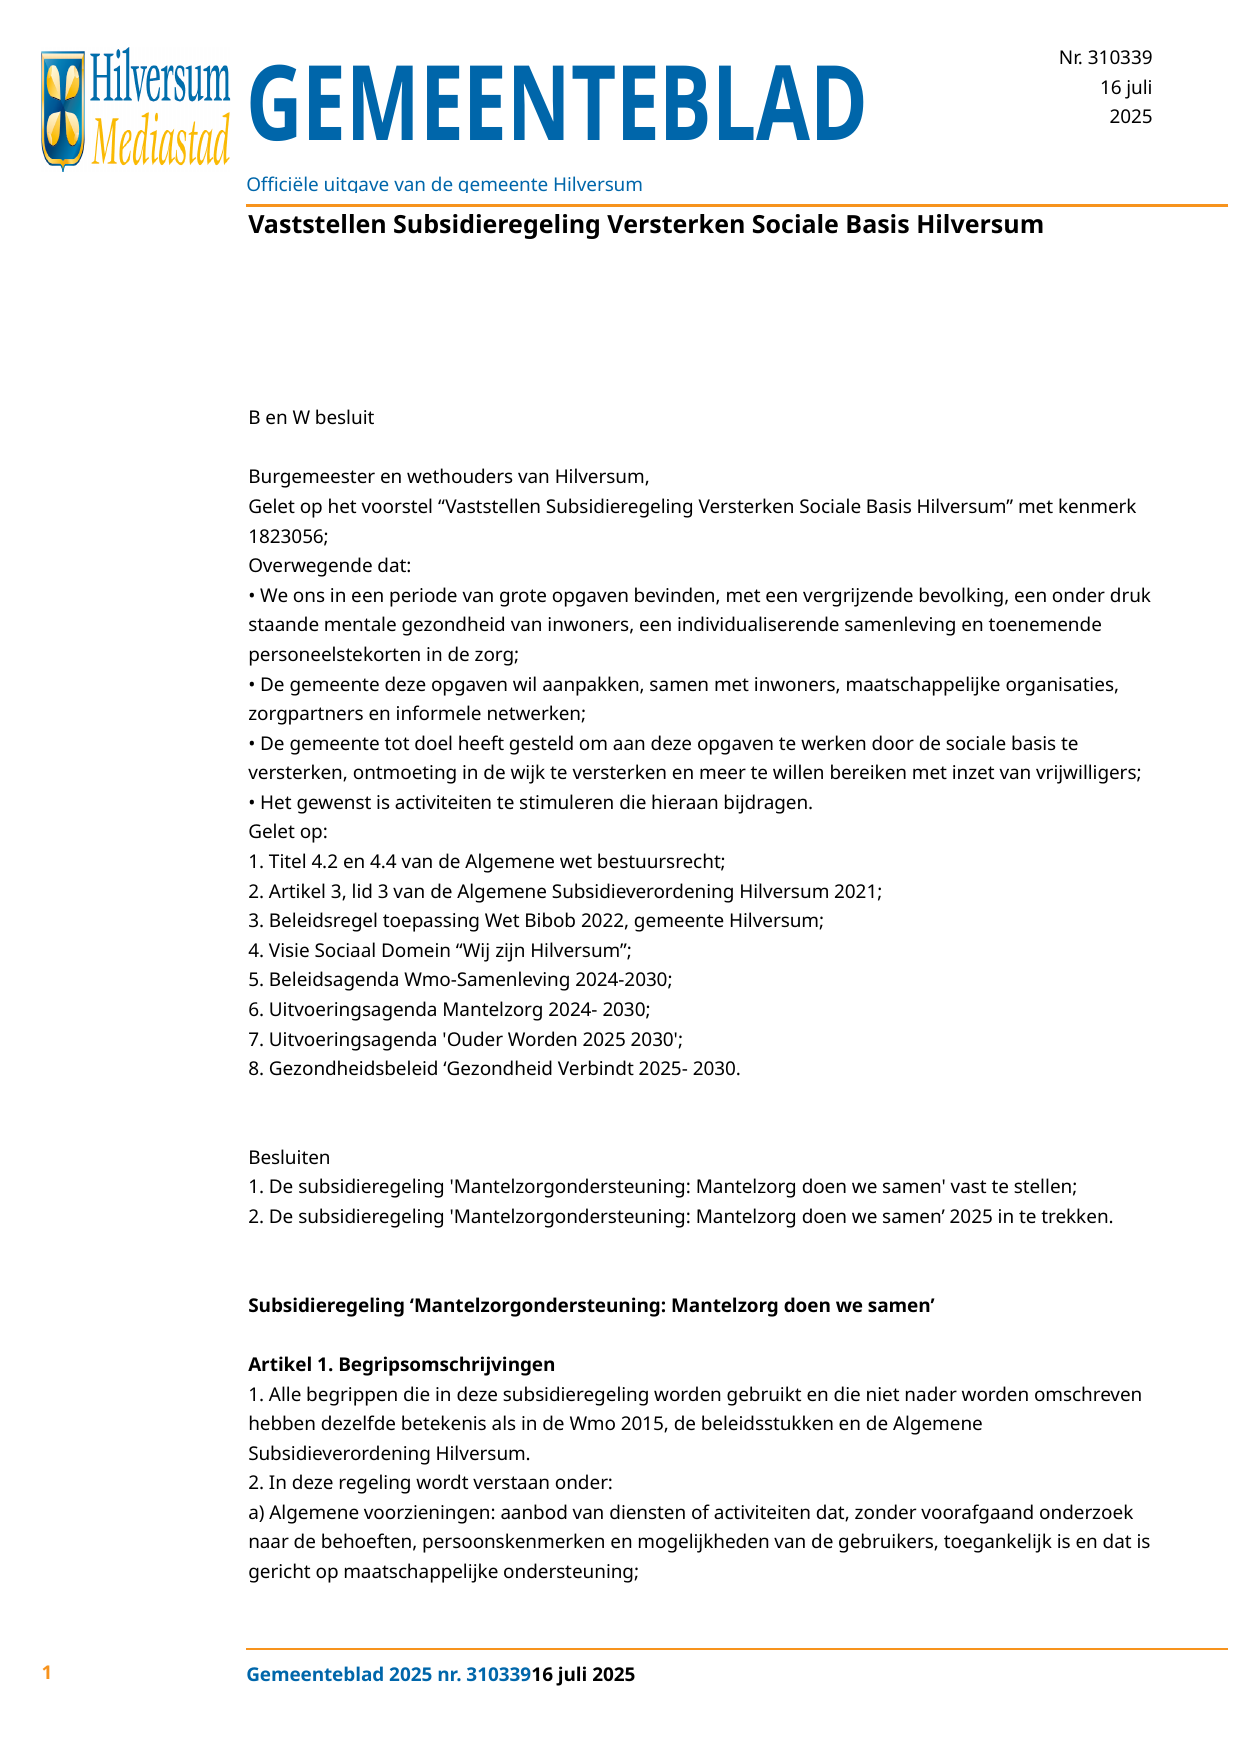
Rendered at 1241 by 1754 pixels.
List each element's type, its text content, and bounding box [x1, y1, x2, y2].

text Overwegende dat: [248, 552, 1152, 578]
text Vaststellen Subsidieregeling Versterken Sociale Basis Hilversum [248, 207, 1152, 241]
text 1. Titel 4.2 en 4.4 van de Algemene wet bestuursrecht; [248, 848, 1152, 874]
text 4. Visie Sociaal Domein “Wij zijn Hilversum”; [248, 937, 1152, 963]
text 2. In deze regeling wordt verstaan onder: [248, 1469, 1152, 1495]
text Gelet op het voorstel “Vaststellen Subsidieregeling Versterken Sociale Basis Hilversum” met kenmerk 1823056; [248, 493, 1152, 548]
text Burgemeester en wethouders van Hilversum, [248, 464, 1152, 489]
text 6. Uitvoeringsagenda Mantelzorg 2024- 2030; [248, 996, 1152, 1022]
text B en W besluit [248, 404, 1152, 430]
text Subsidieregeling ‘Mantelzorgondersteuning: Mantelzorg doen we samen’ [248, 1292, 1152, 1318]
text 2. Artikel 3, lid 3 van de Algemene Subsidieverordening Hilversum 2021; [248, 878, 1152, 903]
text Gelet op: [248, 819, 1152, 844]
text Artikel 1. Begripsomschrijvingen [248, 1351, 1152, 1377]
text 3. Beleidsregel toepassing Wet Bibob 2022, gemeente Hilversum; [248, 907, 1152, 933]
text 7. Uitvoeringsagenda 'Ouder Worden 2025 2030'; [248, 1026, 1152, 1051]
text 1. Alle begrippen die in deze subsidieregeling worden gebruikt en die niet nader worden omschreven hebben dezelfde betekenis als in de Wmo 2015, de beleidsstukken en de Algemene Subsidieverordening Hilversum. [248, 1381, 1152, 1466]
text 5. Beleidsagenda Wmo-Samenleving 2024-2030; [248, 967, 1152, 992]
text • De gemeente deze opgaven wil aanpakken, samen met inwoners, maatschappelijke organisaties, zorgpartners en informele netwerken; [248, 671, 1152, 726]
text • De gemeente tot doel heeft gesteld om aan deze opgaven te werken door de sociale basis te versterken, ontmoeting in de wijk te versterken en meer te willen bereiken met inzet van vrijwilligers; [248, 730, 1152, 785]
text Besluiten [248, 1144, 1152, 1170]
text 8. Gezondheidsbeleid ‘Gezondheid Verbindt 2025- 2030. [248, 1055, 1152, 1081]
picture [41, 47, 231, 172]
text 1. De subsidieregeling 'Mantelzorgondersteuning: Mantelzorg doen we samen' vast te stellen; [248, 1174, 1152, 1199]
text • We ons in een periode van grote opgaven bevinden, met een vergrijzende bevolking, een onder druk staande mentale gezondheid van inwoners, een individualiserende samenleving en toenemende personeelstekorten in de zorg; [248, 582, 1152, 667]
text a) Algemene voorzieningen: aanbod van diensten of activiteiten dat, zonder voorafgaand onderzoek naar de behoeften, persoonskenmerken en mogelijkheden van de gebruikers, toegankelijk is en dat is gericht op maatschappelijke ondersteuning; [248, 1499, 1152, 1584]
text • Het gewenst is activiteiten te stimuleren die hieraan bijdragen. [248, 789, 1152, 815]
text 2. De subsidieregeling 'Mantelzorgondersteuning: Mantelzorg doen we samen’ 2025 in te trekken. [248, 1203, 1152, 1229]
